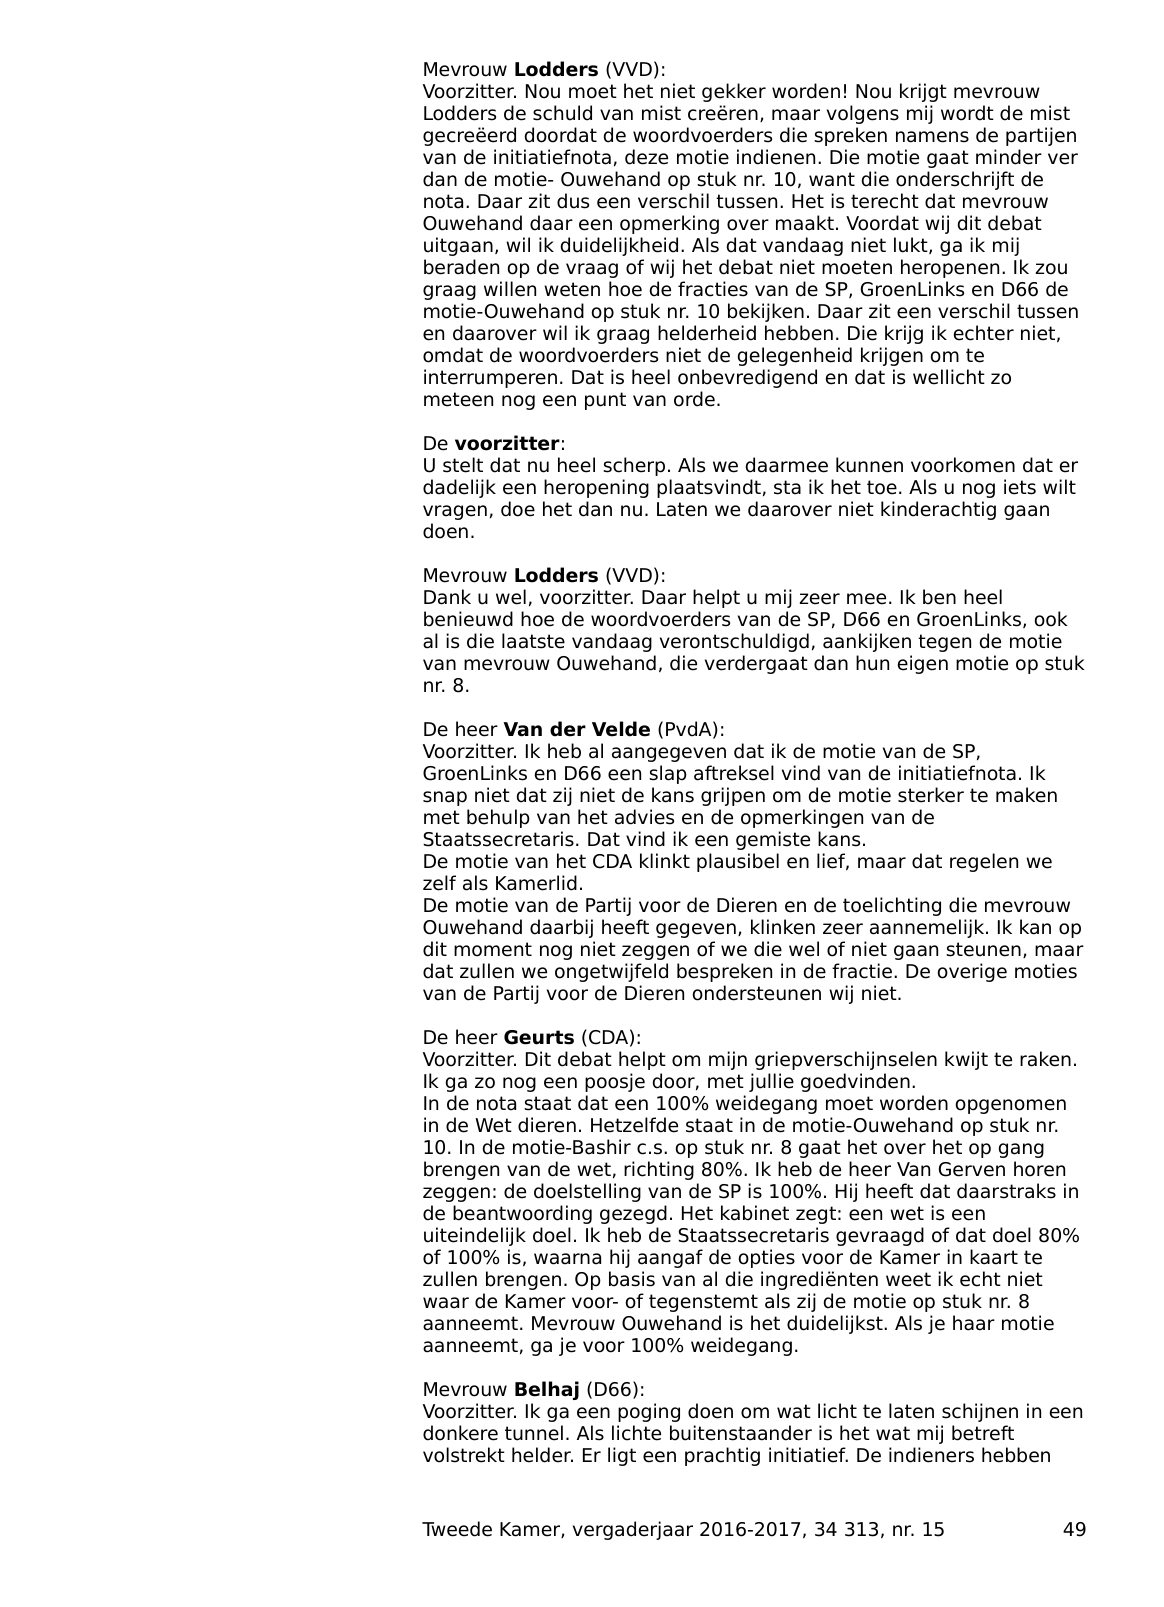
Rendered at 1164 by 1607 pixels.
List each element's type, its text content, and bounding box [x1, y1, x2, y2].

text U stelt dat nu heel scherp. Als we daarmee kunnen voorkomen dat er dadelijk een heropening plaatsvindt, sta ik het toe. Als u nog iets wilt vragen, doe het dan nu. Laten we daarover niet kinderachtig gaan doen. [422, 455, 1087, 543]
text De heer Van der Velde (PvdA): [422, 719, 1087, 741]
text Mevrouw Lodders (VVD): [422, 59, 1087, 81]
text Voorzitter. Ik ga een poging doen om wat licht te laten schijnen in een donkere tunnel. Als lichte buitenstaander is het wat mij betreft volstrekt helder. Er ligt een prachtig initiatief. De indieners hebben [422, 1401, 1087, 1467]
text Voorzitter. Ik heb al aangegeven dat ik de motie van de SP, GroenLinks en D66 een slap aftreksel vind van de initiatiefnota. Ik snap niet dat zij niet de kans grijpen om de motie sterker te maken met behulp van het advies en de opmerkingen van de Staatssecretaris. Dat vind ik een gemiste kans. [422, 741, 1087, 851]
text Voorzitter. Dit debat helpt om mijn griepverschijnselen kwijt te raken. Ik ga zo nog een poosje door, met jullie goedvinden. [422, 1049, 1087, 1093]
text De motie van het CDA klinkt plausibel en lief, maar dat regelen we zelf als Kamerlid. [422, 851, 1087, 895]
text Mevrouw Belhaj (D66): [422, 1379, 1087, 1401]
text In de nota staat dat een 100% weidegang moet worden opgenomen in de Wet dieren. Hetzelfde staat in de motie-Ouwehand op stuk nr. 10. In de motie-Bashir c.s. op stuk nr. 8 gaat het over het op gang brengen van de wet, richting 80%. Ik heb de heer Van Gerven horen zeggen: de doelstelling van de SP is 100%. Hij heeft dat daarstraks in de beantwoording gezegd. Het kabinet zegt: een wet is een uiteindelijk doel. Ik heb de Staatssecretaris gevraagd of dat doel 80% of 100% is, waarna hij aangaf de opties voor de Kamer in kaart te zullen brengen. Op basis van al die ingrediënten weet ik echt niet waar de Kamer voor- of tegenstemt als zij de motie op stuk nr. 8 aanneemt. Mevrouw Ouwehand is het duidelijkst. Als je haar motie aanneemt, ga je voor 100% weidegang. [422, 1093, 1087, 1357]
text De motie van de Partij voor de Dieren en de toelichting die mevrouw Ouwehand daarbij heeft gegeven, klinken zeer aannemelijk. Ik kan op dit moment nog niet zeggen of we die wel of niet gaan steunen, maar dat zullen we ongetwijfeld bespreken in de fractie. De overige moties van de Partij voor de Dieren ondersteunen wij niet. [422, 895, 1087, 1005]
text De heer Geurts (CDA): [422, 1027, 1087, 1049]
text Voorzitter. Nou moet het niet gekker worden! Nou krijgt mevrouw Lodders de schuld van mist creëren, maar volgens mij wordt de mist gecreëerd doordat de woordvoerders die spreken namens de partijen van de initiatiefnota, deze motie indienen. Die motie gaat minder ver dan de motie- Ouwehand op stuk nr. 10, want die onderschrijft de nota. Daar zit dus een verschil tussen. Het is terecht dat mevrouw Ouwehand daar een opmerking over maakt. Voordat wij dit debat uitgaan, wil ik duidelijkheid. Als dat vandaag niet lukt, ga ik mij beraden op de vraag of wij het debat niet moeten heropenen. Ik zou graag willen weten hoe de fracties van de SP, GroenLinks en D66 de motie-Ouwehand op stuk nr. 10 bekijken. Daar zit een verschil tussen en daarover wil ik graag helderheid hebben. Die krijg ik echter niet, omdat de woordvoerders niet de gelegenheid krijgen om te interrumperen. Dat is heel onbevredigend en dat is wellicht zo meteen nog een punt van orde. [422, 81, 1087, 411]
text Dank u wel, voorzitter. Daar helpt u mij zeer mee. Ik ben heel benieuwd hoe de woordvoerders van de SP, D66 en GroenLinks, ook al is die laatste vandaag verontschuldigd, aankijken tegen de motie van mevrouw Ouwehand, die verdergaat dan hun eigen motie op stuk nr. 8. [422, 587, 1087, 697]
text Mevrouw Lodders (VVD): [422, 565, 1087, 587]
text De voorzitter: [422, 433, 1087, 455]
